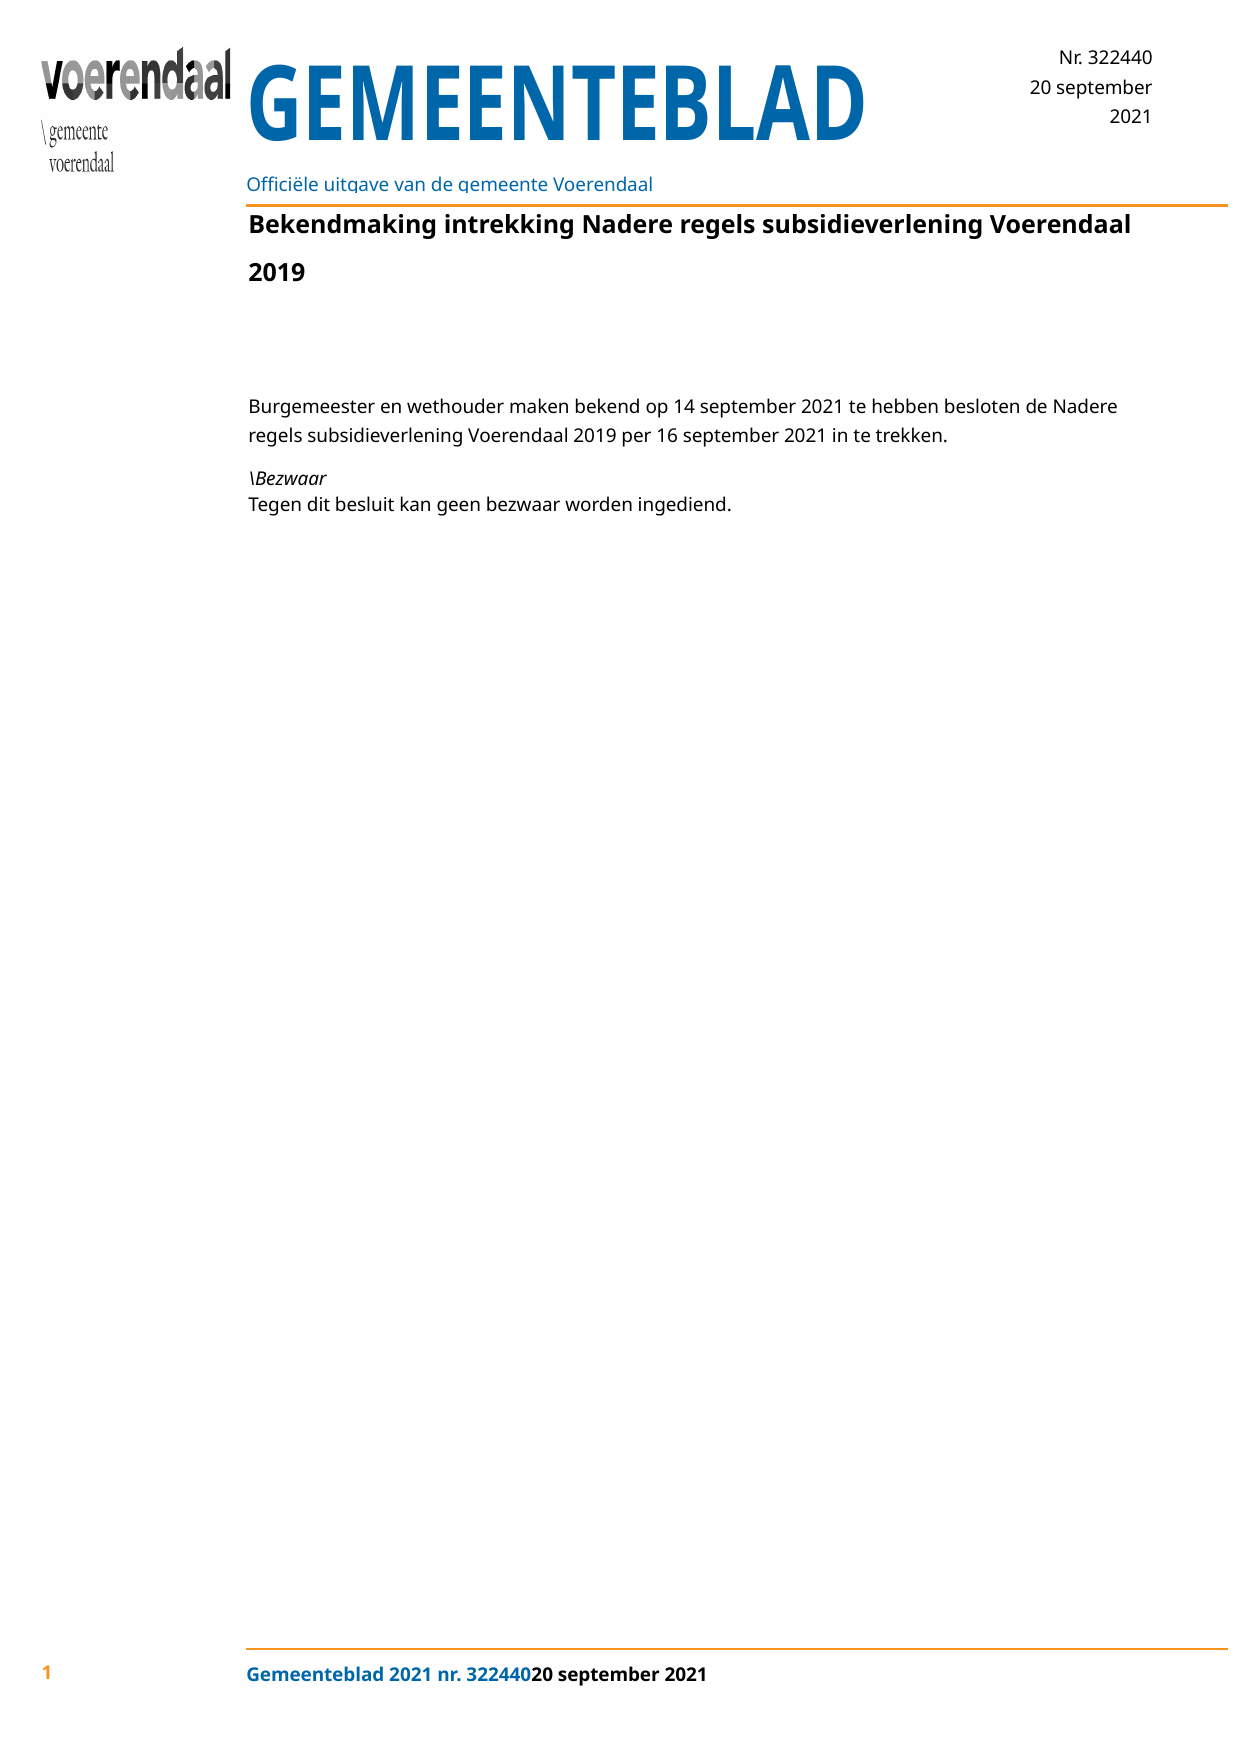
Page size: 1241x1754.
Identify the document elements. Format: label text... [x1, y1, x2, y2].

text Burgemeester en wethouder maken bekend op 14 september 2021 te hebben besloten de Nadere regels subsidieverlening Voerendaal 2019 per 16 september 2021 in te trekken. [248, 393, 1152, 448]
text Tegen dit besluit kan geen bezwaar worden ingediend. [248, 491, 1152, 517]
text \Bezwaar [248, 466, 1152, 491]
text Bekendmaking intrekking Nadere regels subsidieverlening Voerendaal 2019 [248, 207, 1152, 288]
picture [41, 47, 231, 172]
